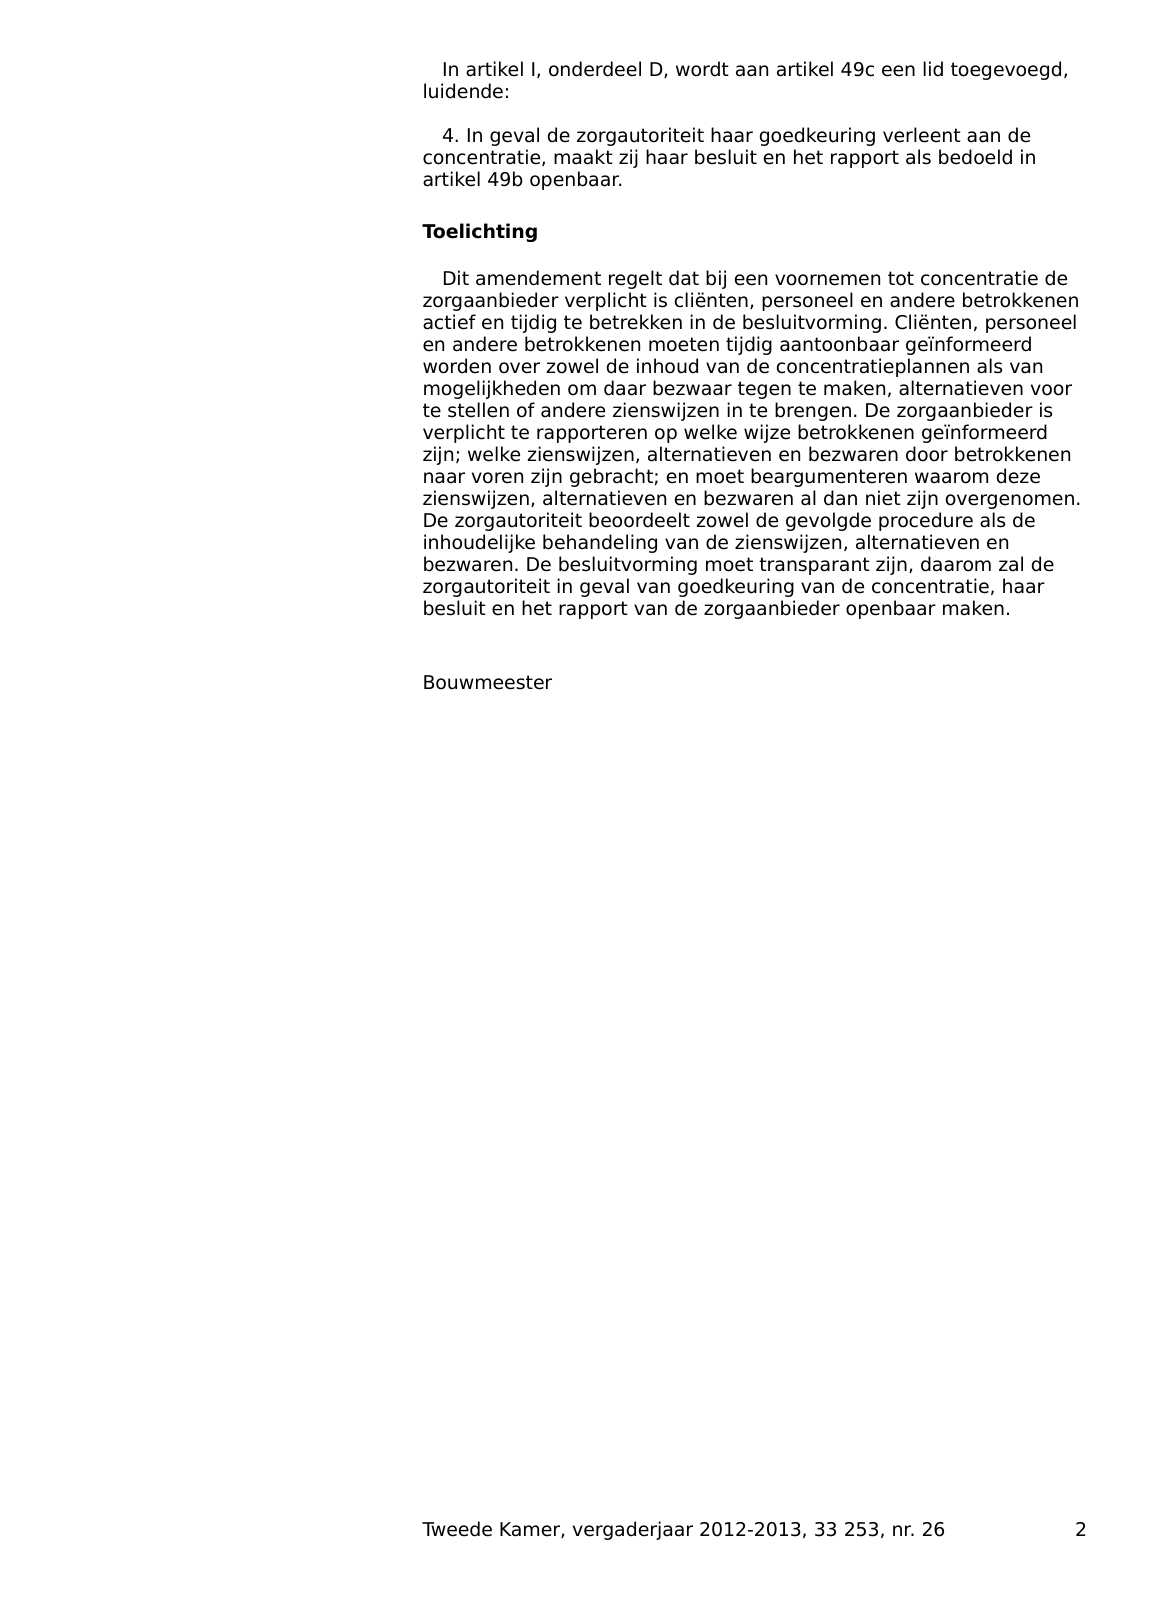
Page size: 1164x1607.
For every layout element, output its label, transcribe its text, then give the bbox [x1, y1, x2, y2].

text Dit amendement regelt dat bij een voornemen tot concentratie de zorgaanbieder verplicht is cliënten, personeel en andere betrokkenen actief en tijdig te betrekken in de besluitvorming. Cliënten, personeel en andere betrokkenen moeten tijdig aantoonbaar geïnformeerd worden over zowel de inhoud van de concentratieplannen als van mogelijkheden om daar bezwaar tegen te maken, alternatieven voor te stellen of andere zienswijzen in te brengen. De zorgaanbieder is verplicht te rapporteren op welke wijze betrokkenen geïnformeerd zijn; welke zienswijzen, alternatieven en bezwaren door betrokkenen naar voren zijn gebracht; en moet beargumenteren waarom deze zienswijzen, alternatieven en bezwaren al dan niet zijn overgenomen. De zorgautoriteit beoordeelt zowel de gevolgde procedure als de inhoudelijke behandeling van de zienswijzen, alternatieven en bezwaren. De besluitvorming moet transparant zijn, daarom zal de zorgautoriteit in geval van goedkeuring van de concentratie, haar besluit en het rapport van de zorgaanbieder openbaar maken. [422, 268, 1087, 620]
text 4. In geval de zorgautoriteit haar goedkeuring verleent aan de concentratie, maakt zij haar besluit en het rapport als bedoeld in artikel 49b openbaar. [422, 125, 1087, 191]
text In artikel I, onderdeel D, wordt aan artikel 49c een lid toegevoegd, luidende: [422, 59, 1087, 103]
subtitle Toelichting [422, 221, 1087, 243]
text Bouwmeester [422, 650, 1087, 694]
